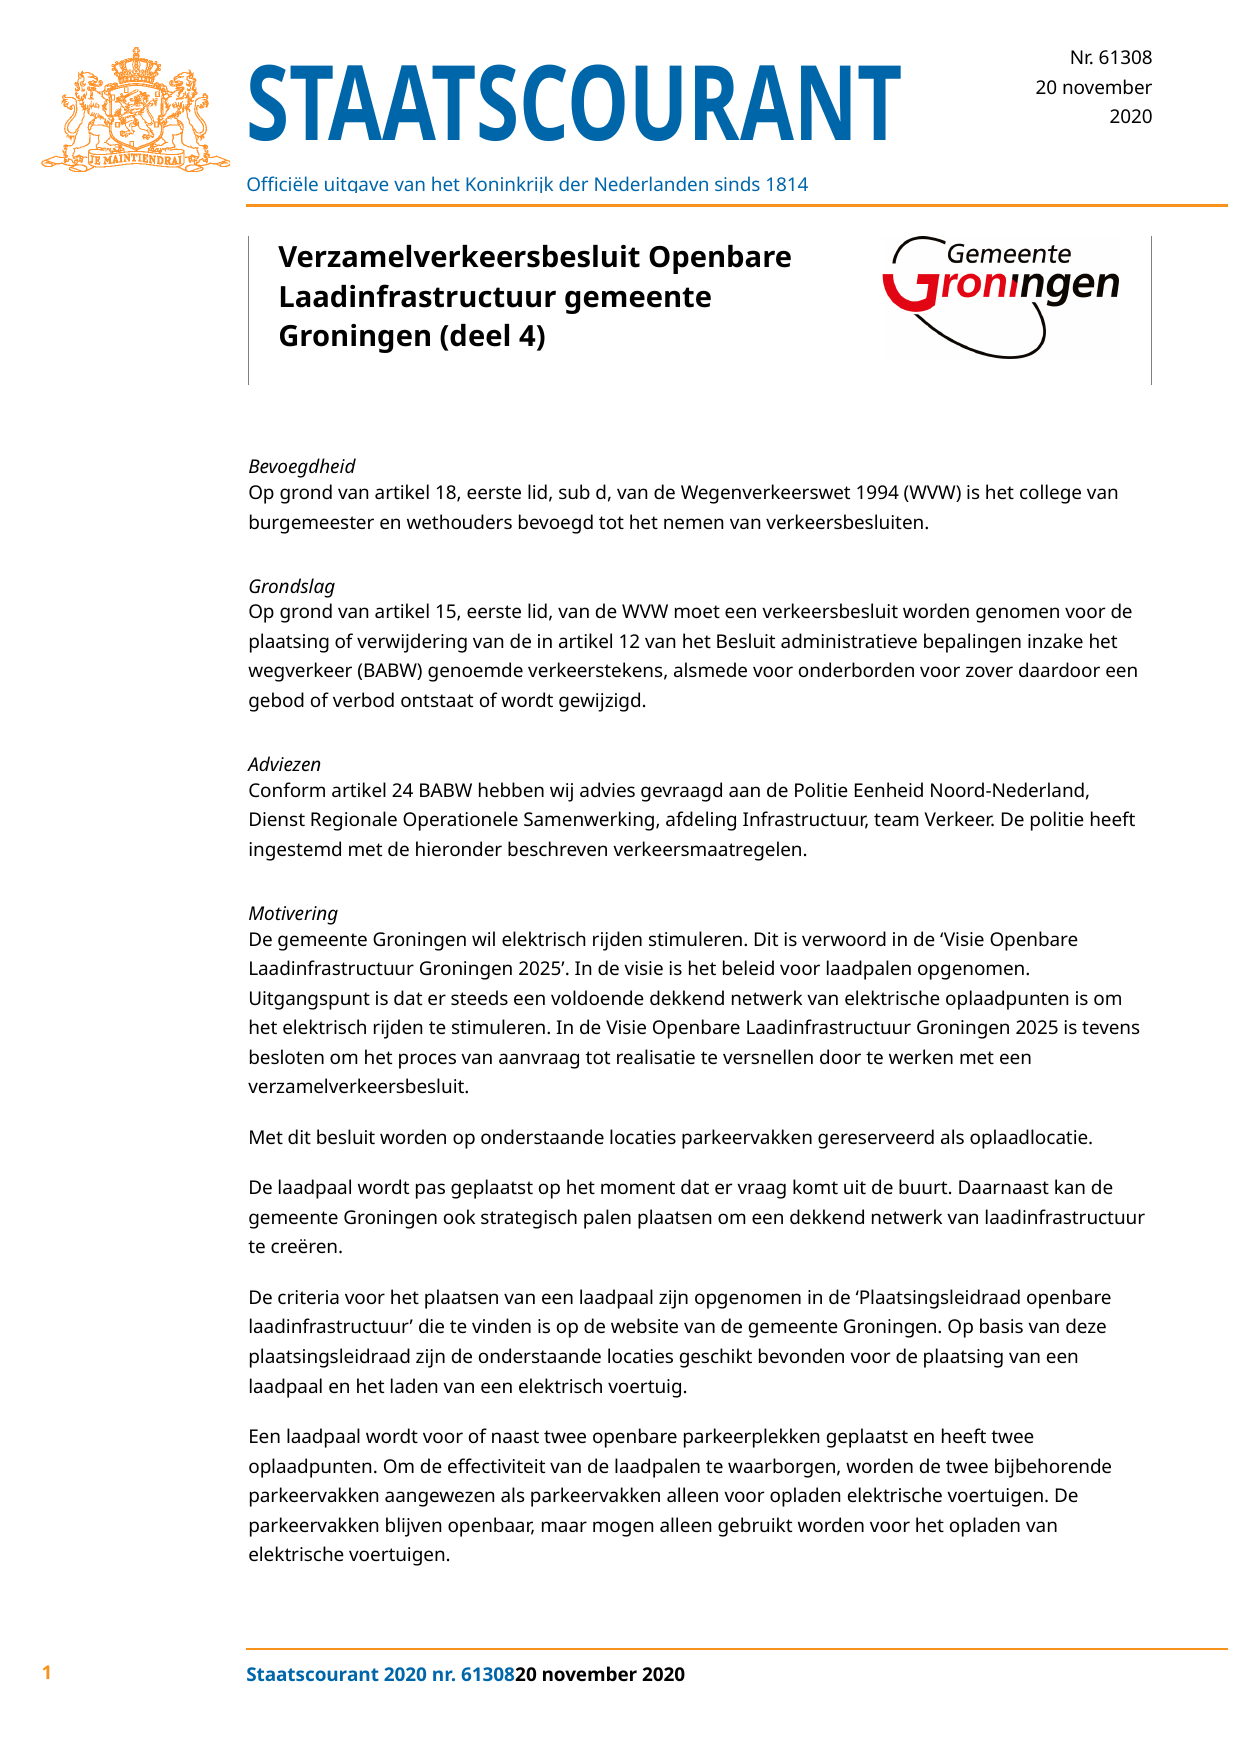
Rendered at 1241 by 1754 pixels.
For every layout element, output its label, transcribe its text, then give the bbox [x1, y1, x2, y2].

text De gemeente Groningen wil elektrisch rijden stimuleren. Dit is verwoord in de ‘Visie Openbare Laadinfrastructuur Groningen 2025’. In de visie is het beleid voor laadpalen opgenomen. Uitgangspunt is dat er steeds een voldoende dekkend netwerk van elektrische oplaadpunten is om het elektrisch rijden te stimuleren. In de Visie Openbare Laadinfrastructuur Groningen 2025 is tevens besloten om het proces van aanvraag tot realisatie te versnellen door te werken met een verzamelverkeersbesluit. [248, 926, 1152, 1099]
text Bevoegdheid [248, 453, 1152, 479]
text Motivering [248, 900, 1152, 926]
text De laadpaal wordt pas geplaatst op het moment dat er vraag komt uit de buurt. Daarnaast kan de gemeente Groningen ook strategisch palen plaatsen om een dekkend netwerk van laadinfrastructuur te creëren. [248, 1174, 1152, 1259]
text Een laadpaal wordt voor of naast twee openbare parkeerplekken geplaatst en heeft twee oplaadpunten. Om de effectiviteit van de laadpalen te waarborgen, worden de twee bijbehorende parkeervakken aangewezen als parkeervakken alleen voor opladen elektrische voertuigen. De parkeervakken blijven openbaar, maar mogen alleen gebruikt worden voor het opladen van elektrische voertuigen. [248, 1423, 1152, 1567]
text Adviezen [248, 751, 1152, 777]
picture [882, 236, 1119, 359]
text Op grond van artikel 18, eerste lid, sub d, van de Wegenverkeerswet 1994 (WVW) is het college van burgemeester en wethouders bevoegd tot het nemen van verkeersbesluiten. [248, 479, 1152, 534]
text Conform artikel 24 BABW hebben wij advies gevraagd aan de Politie Eenheid Noord-Nederland, Dienst Regionale Operationele Samenwerking, afdeling Infrastructuur, team Verkeer. De politie heeft ingestemd met de hieronder beschreven verkeersmaatregelen. [248, 777, 1152, 862]
table_header [850, 236, 1151, 385]
text Op grond van artikel 15, eerste lid, van de WVW moet een verkeersbesluit worden genomen voor de plaatsing of verwijdering van de in artikel 12 van het Besluit administratieve bepalingen inzake het wegverkeer (BABW) genoemde verkeerstekens, alsmede voor onderborden voor zover daardoor een gebod of verbod ontstaat of wordt gewijzigd. [248, 598, 1152, 713]
picture [41, 47, 231, 172]
text De criteria voor het plaatsen van een laadpaal zijn opgenomen in de ‘Plaatsingsleidraad openbare laadinfrastructuur’ die te vinden is op de website van de gemeente Groningen. Op basis van deze plaatsingsleidraad zijn de onderstaande locaties geschikt bevonden voor de plaatsing van een laadpaal en het laden van een elektrisch voertuig. [248, 1284, 1152, 1399]
table_header Verzamelverkeersbesluit Openbare Laadinfrastructuur gemeente Groningen (deel 4) [249, 236, 850, 385]
text Grondslag [248, 573, 1152, 598]
text Met dit besluit worden op onderstaande locaties parkeervakken gereserveerd als oplaadlocatie. [248, 1124, 1152, 1150]
